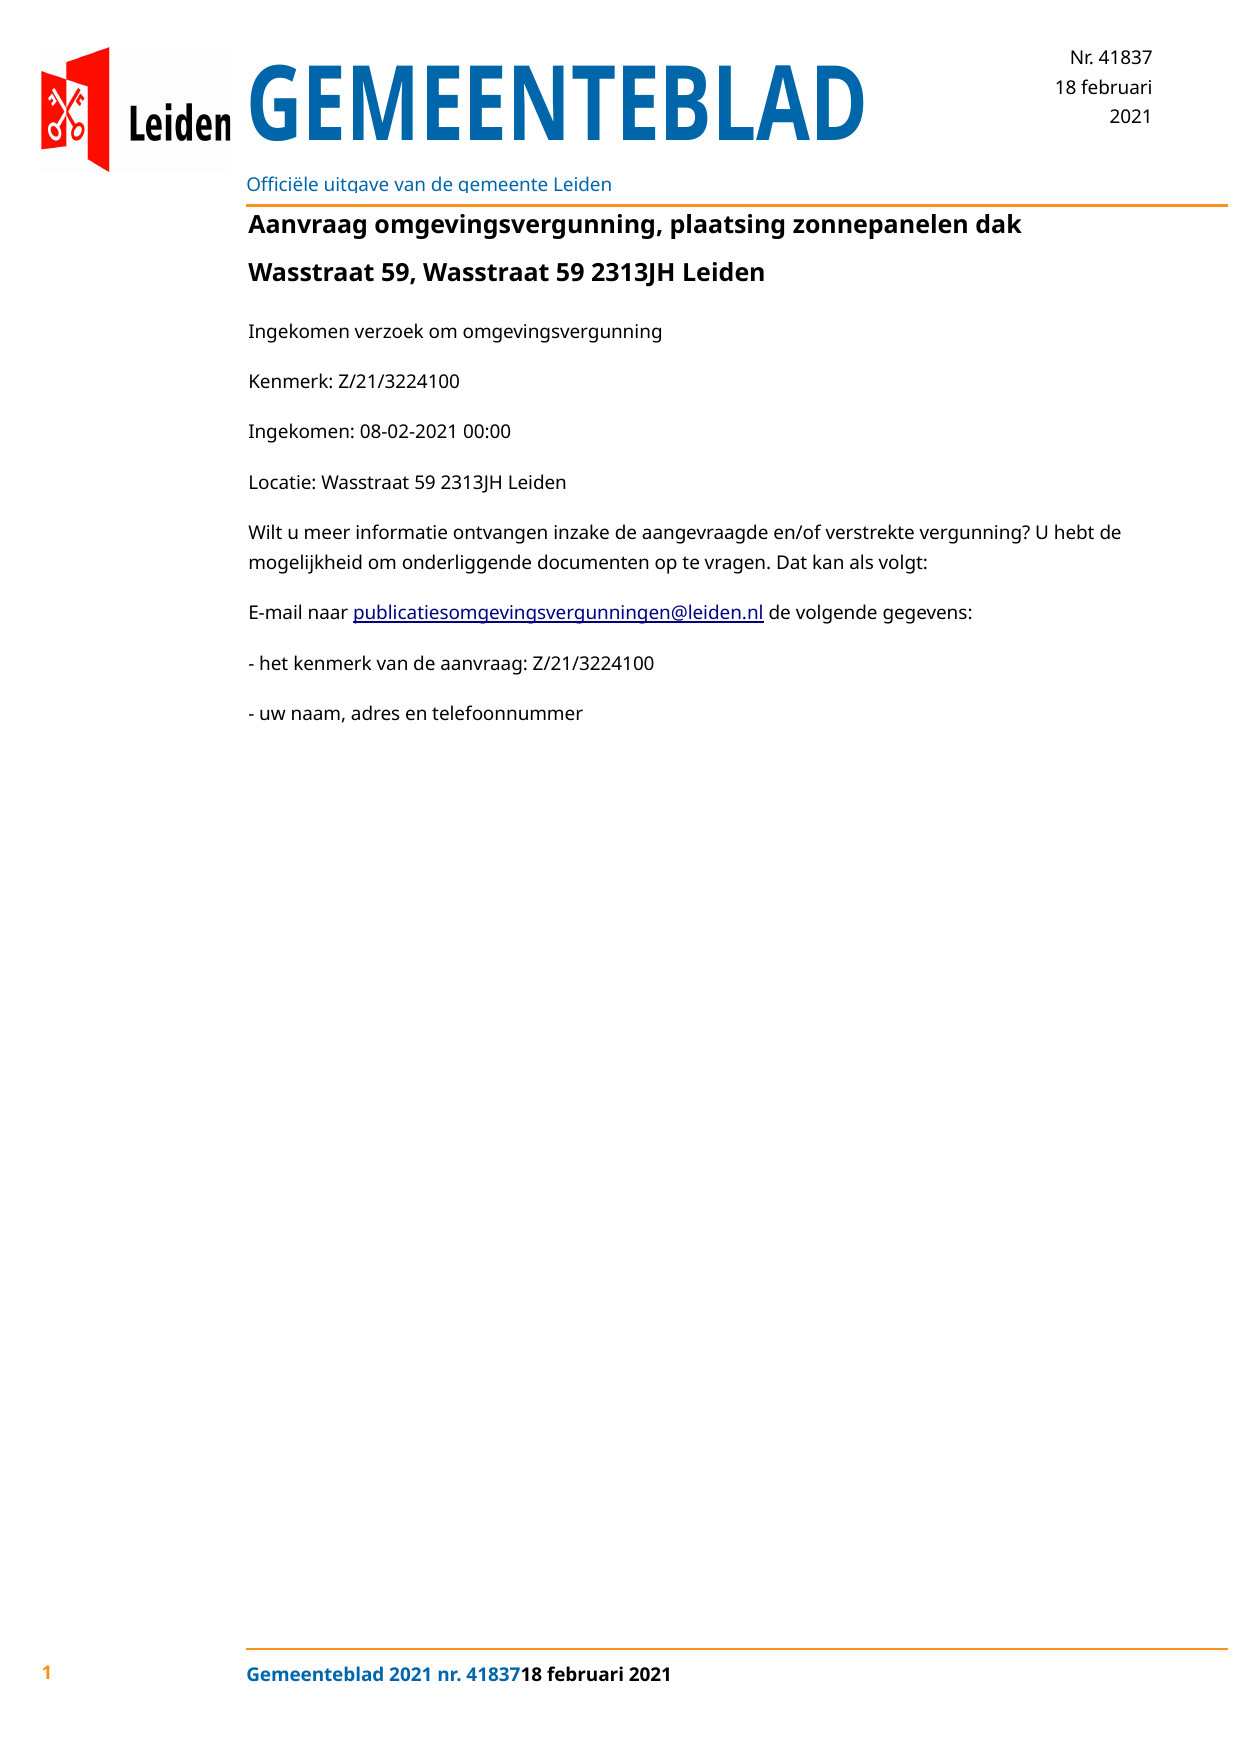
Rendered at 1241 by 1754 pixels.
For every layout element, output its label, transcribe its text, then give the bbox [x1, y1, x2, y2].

text Kenmerk: Z/21/3224100 [248, 368, 1152, 394]
text E-mail naar publicatiesomgevingsvergunningen@leiden.nl de volgende gegevens: [248, 599, 1152, 625]
text - het kenmerk van de aanvraag: Z/21/3224100 [248, 650, 1152, 676]
picture [41, 47, 231, 172]
text Ingekomen: 08-02-2021 00:00 [248, 419, 1152, 444]
text - uw naam, adres en telefoonnummer [248, 700, 1152, 726]
text Wilt u meer informatie ontvangen inzake de aangevraagde en/of verstrekte vergunning? U hebt de mogelijkheid om onderliggende documenten op te vragen. Dat kan als volgt: [248, 519, 1152, 575]
text Locatie: Wasstraat 59 2313JH Leiden [248, 469, 1152, 495]
text Ingekomen verzoek om omgevingsvergunning [248, 318, 1152, 344]
text Aanvraag omgevingsvergunning, plaatsing zonnepanelen dak Wasstraat 59, Wasstraat 59 2313JH Leiden [248, 207, 1152, 288]
